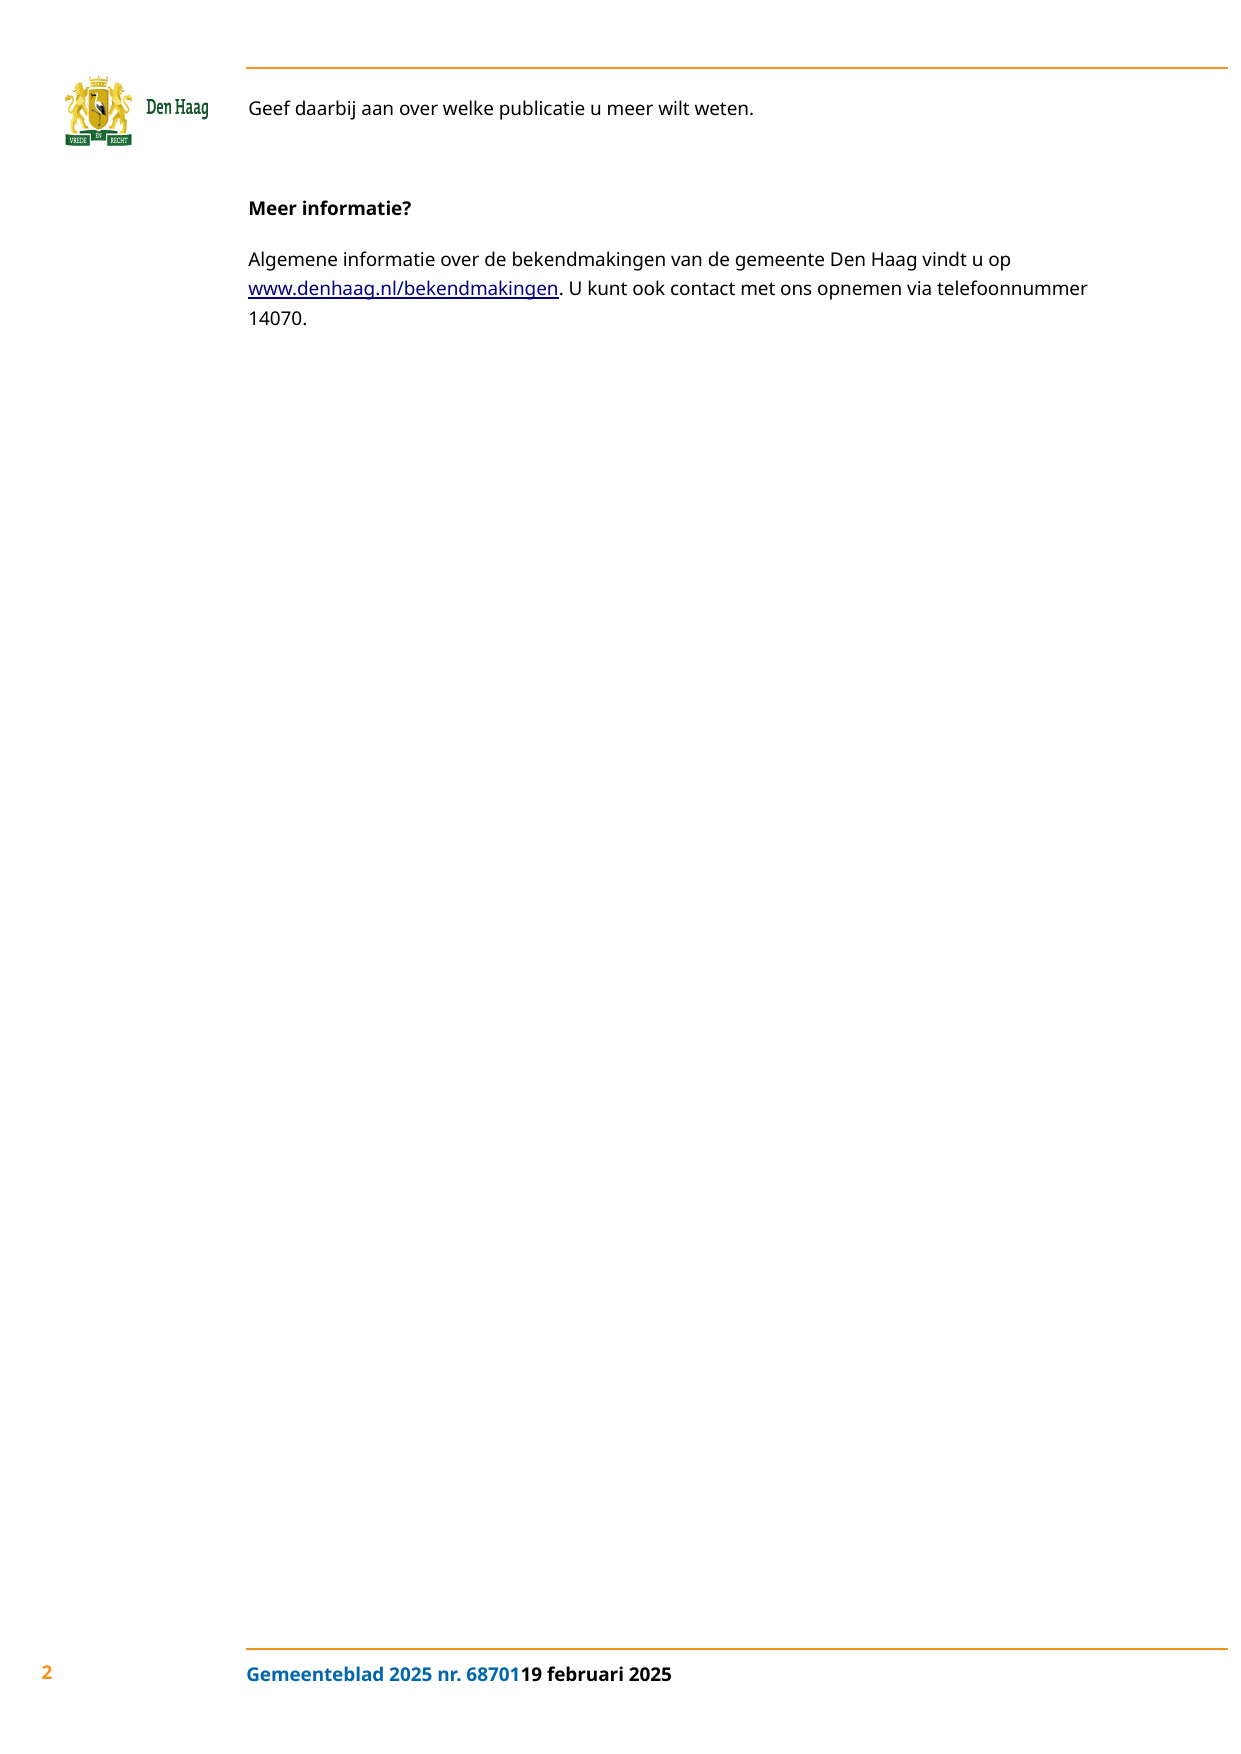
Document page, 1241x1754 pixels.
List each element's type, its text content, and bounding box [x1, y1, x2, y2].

picture [41, 47, 231, 172]
text Algemene informatie over de bekendmakingen van de gemeente Den Haag vindt u op www.denhaag.nl/bekendmakingen. U kunt ook contact met ons opnemen via telefoonnummer 14070. [248, 246, 1152, 331]
text Meer informatie? [248, 196, 1152, 221]
text Geef daarbij aan over welke publicatie u meer wilt weten. [248, 95, 1152, 121]
